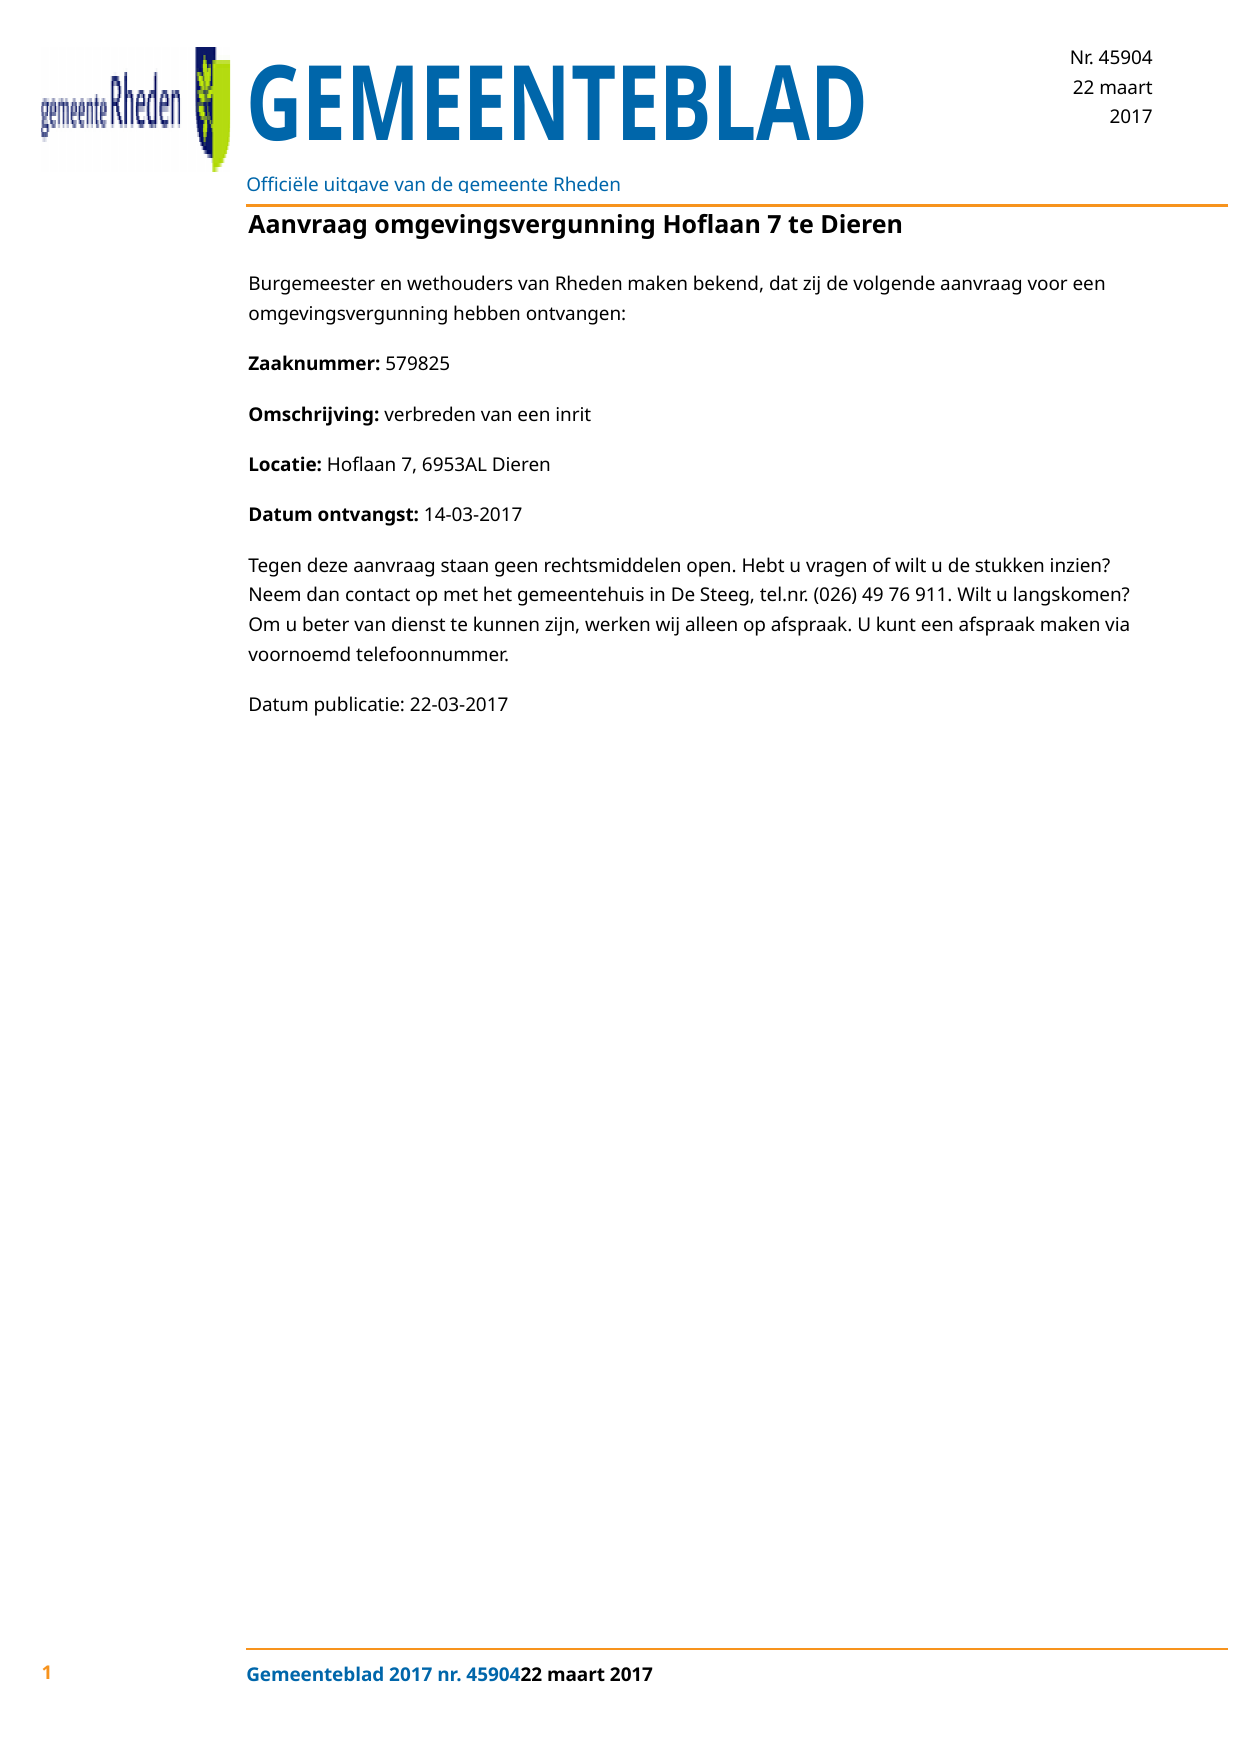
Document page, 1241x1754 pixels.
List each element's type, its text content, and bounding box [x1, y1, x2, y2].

text Datum ontvangst: 14-03-2017 [248, 502, 1152, 527]
text Zaaknummer: 579825 [248, 350, 1152, 376]
text Omschrijving: verbreden van een inrit [248, 401, 1152, 426]
text Locatie: Hoflaan 7, 6953AL Dieren [248, 451, 1152, 477]
picture [41, 47, 231, 172]
text Burgemeester en wethouders van Rheden maken bekend, dat zij de volgende aanvraag voor een omgevingsvergunning hebben ontvangen: [248, 270, 1152, 326]
text Datum publicatie: 22-03-2017 [248, 691, 1152, 717]
text Aanvraag omgevingsvergunning Hoflaan 7 te Dieren [248, 207, 1152, 241]
text Tegen deze aanvraag staan geen rechtsmiddelen open. Hebt u vragen of wilt u de stukken inzien? Neem dan contact op met het gemeentehuis in De Steeg, tel.nr. (026) 49 76 911. Wilt u langskomen? Om u beter van dienst te kunnen zijn, werken wij alleen op afspraak. U kunt een afspraak maken via voornoemd telefoonnummer. [248, 552, 1152, 666]
